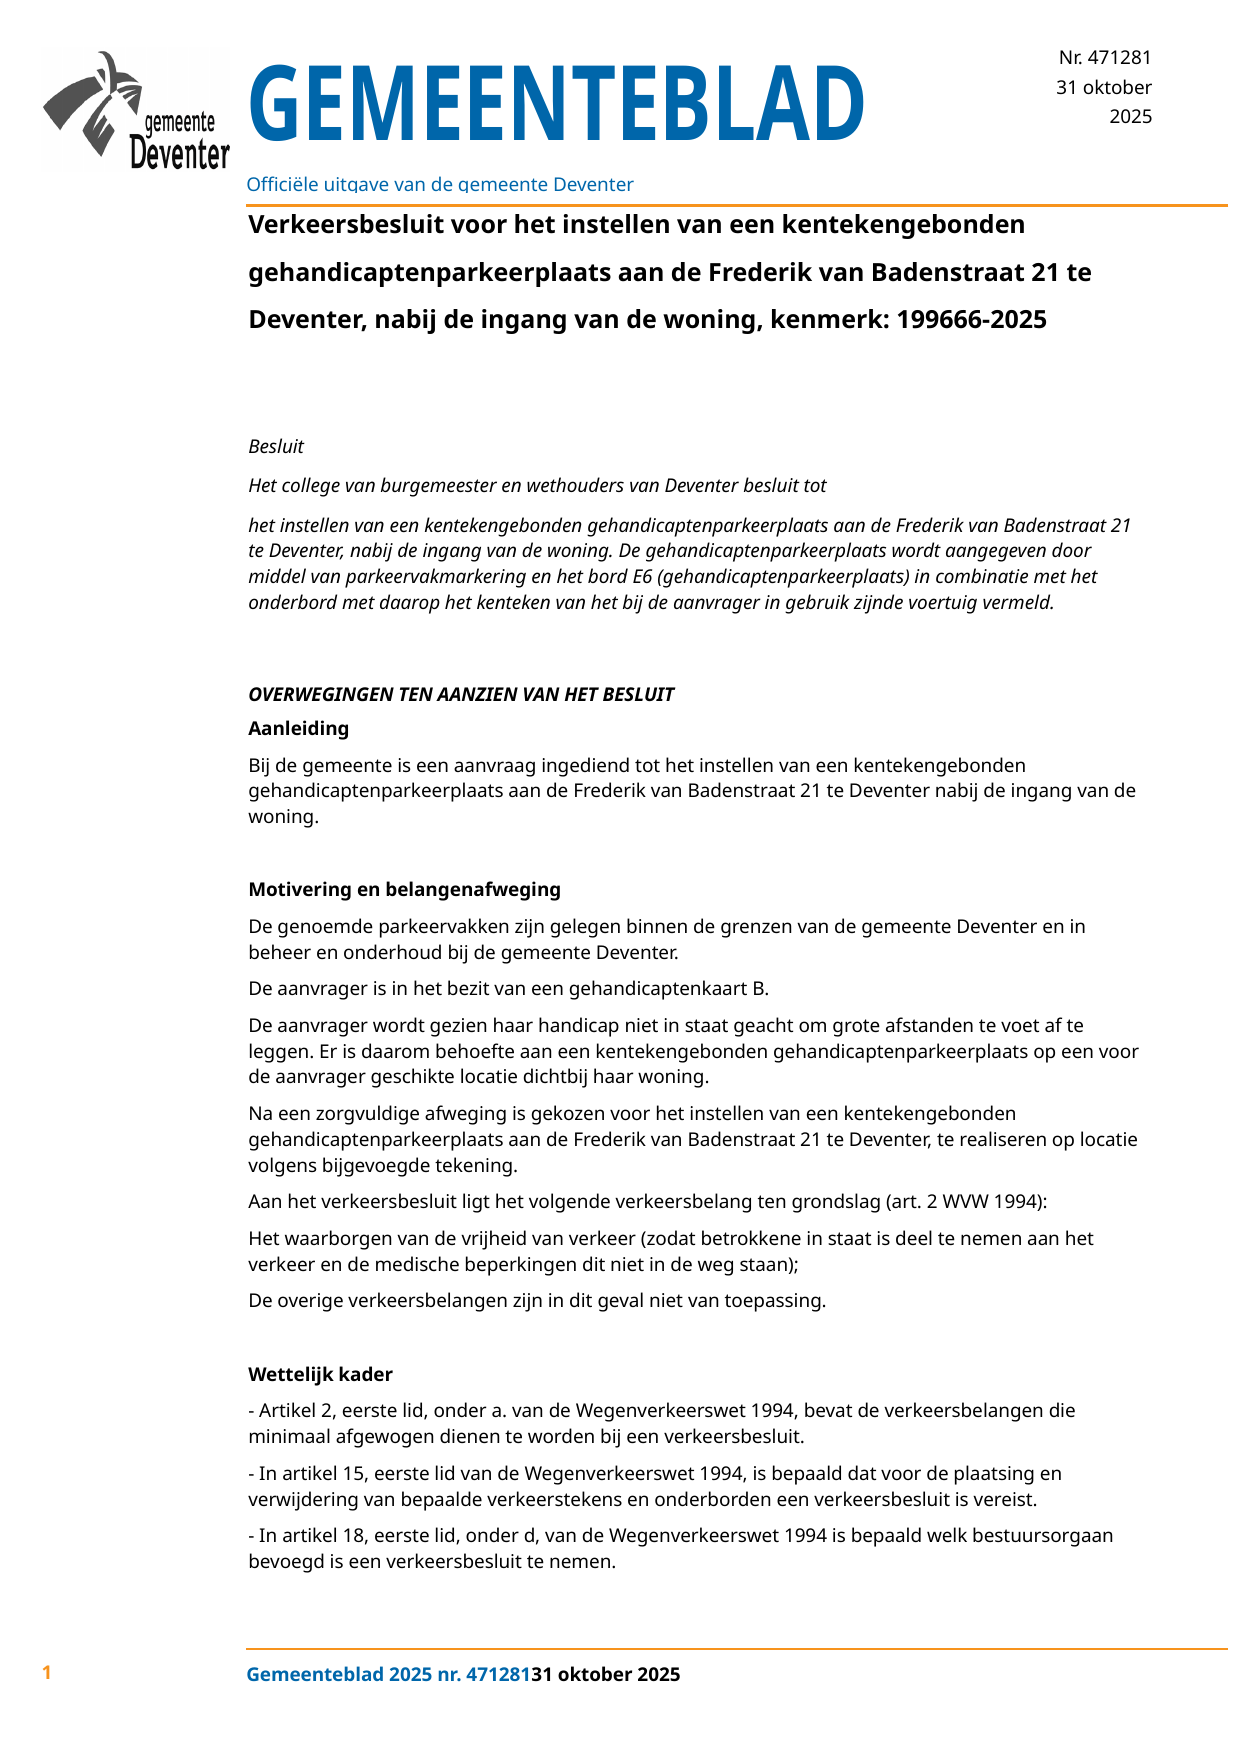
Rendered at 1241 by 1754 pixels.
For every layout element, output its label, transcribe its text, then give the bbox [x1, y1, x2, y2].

text De aanvrager is in het bezit van een gehandicaptenkaart B. [248, 976, 1152, 1001]
text - Artikel 2, eerste lid, onder a. van de Wegenverkeerswet 1994, bevat de verkeersbelangen die minimaal afgewogen dienen te worden bij een verkeersbesluit. [248, 1398, 1152, 1449]
text Bij de gemeente is een aanvraag ingediend tot het instellen van een kentekengebonden gehandicaptenparkeerplaats aan de Frederik van Badenstraat 21 te Deventer nabij de ingang van de woning. [248, 752, 1152, 829]
text het instellen van een kentekengebonden gehandicaptenparkeerplaats aan de Frederik van Badenstraat 21 te Deventer, nabij de ingang van de woning. De gehandicaptenparkeerplaats wordt aangegeven door middel van parkeervakmarkering en het bord E6 (gehandicaptenparkeerplaats) in combinatie met het onderbord met daarop het kenteken van het bij de aanvrager in gebruik zijnde voertuig vermeld. [248, 512, 1152, 615]
text Besluit [248, 433, 1152, 459]
picture [41, 47, 231, 172]
text De overige verkeersbelangen zijn in dit geval niet van toepassing. [248, 1288, 1152, 1313]
text De aanvrager wordt gezien haar handicap niet in staat geacht om grote afstanden te voet af te leggen. Er is daarom behoefte aan een kentekengebonden gehandicaptenparkeerplaats op een voor de aanvrager geschikte locatie dichtbij haar woning. [248, 1012, 1152, 1089]
text - In artikel 18, eerste lid, onder d, van de Wegenverkeerswet 1994 is bepaald welk bestuursorgaan bevoegd is een verkeersbesluit te nemen. [248, 1522, 1152, 1574]
text Motivering en belangenafweging [248, 877, 1152, 902]
text De genoemde parkeervakken zijn gelegen binnen de grenzen van de gemeente Deventer en in beheer en onderhoud bij de gemeente Deventer. [248, 913, 1152, 965]
text Wettelijk kader [248, 1361, 1152, 1387]
text Na een zorgvuldige afweging is gekozen voor het instellen van een kentekengebonden gehandicaptenparkeerplaats aan de Frederik van Badenstraat 21 te Deventer, te realiseren op locatie volgens bijgevoegde tekening. [248, 1100, 1152, 1178]
text Verkeersbesluit voor het instellen van een kentekengebonden gehandicaptenparkeerplaats aan de Frederik van Badenstraat 21 te Deventer, nabij de ingang van de woning, kenmerk: 199666-2025 [248, 207, 1152, 336]
text Aanleiding [248, 715, 1152, 741]
text OVERWEGINGEN TEN AANZIEN VAN HET BESLUIT [248, 681, 1152, 707]
text - In artikel 15, eerste lid van de Wegenverkeerswet 1994, is bepaald dat voor de plaatsing en verwijdering van bepaalde verkeerstekens en onderborden een verkeersbesluit is vereist. [248, 1460, 1152, 1511]
text Aan het verkeersbesluit ligt het volgende verkeersbelang ten grondslag (art. 2 WVW 1994): [248, 1188, 1152, 1214]
text Het waarborgen van de vrijheid van verkeer (zodat betrokkene in staat is deel te nemen aan het verkeer en de medische beperkingen dit niet in de weg staan); [248, 1225, 1152, 1277]
text Het college van burgemeester en wethouders van Deventer besluit tot [248, 472, 1152, 498]
